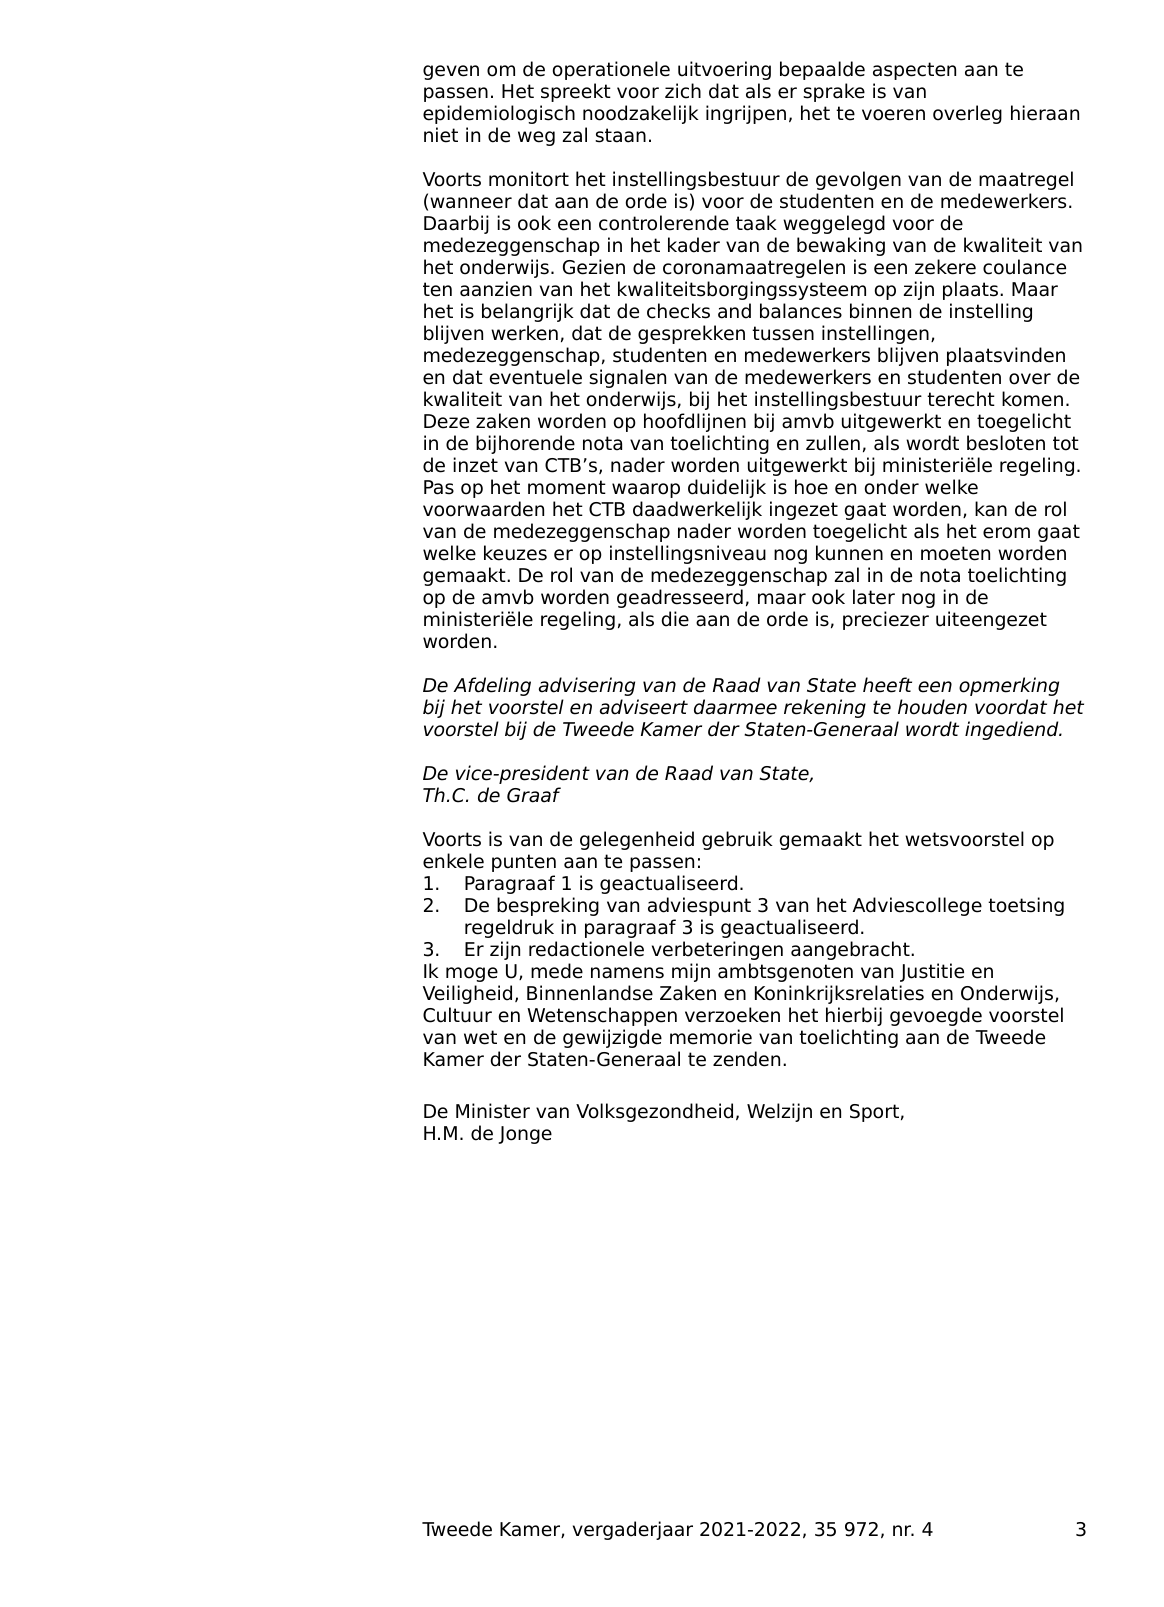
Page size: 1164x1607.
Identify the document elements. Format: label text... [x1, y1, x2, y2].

text De Afdeling advisering van de Raad van State heeft een opmerking bij het voorstel en adviseert daarmee rekening te houden voordat het voorstel bij de Tweede Kamer der Staten-Generaal wordt ingediend. [422, 675, 1087, 741]
text Voorts monitort het instellingsbestuur de gevolgen van de maatregel (wanneer dat aan de orde is) voor de studenten en de medewerkers. Daarbij is ook een controlerende taak weggelegd voor de medezeggenschap in het kader van de bewaking van de kwaliteit van het onderwijs. Gezien de coronamaatregelen is een zekere coulance ten aanzien van het kwaliteitsborgingssysteem op zijn plaats. Maar het is belangrijk dat de checks and balances binnen de instelling blijven werken, dat de gesprekken tussen instellingen, medezeggenschap, studenten en medewerkers blijven plaatsvinden en dat eventuele signalen van de medewerkers en studenten over de kwaliteit van het onderwijs, bij het instellingsbestuur terecht komen. [422, 169, 1087, 411]
text 2. De bespreking van adviespunt 3 van het Adviescollege toetsing regeldruk in paragraaf 3 is geactualiseerd. [422, 895, 1087, 939]
text 1. Paragraaf 1 is geactualiseerd. [422, 873, 1087, 895]
text Deze zaken worden op hoofdlijnen bij amvb uitgewerkt en toegelicht in de bijhorende nota van toelichting en zullen, als wordt besloten tot de inzet van CTB’s, nader worden uitgewerkt bij ministeriële regeling. Pas op het moment waarop duidelijk is hoe en onder welke voorwaarden het CTB daadwerkelijk ingezet gaat worden, kan de rol van de medezeggenschap nader worden toegelicht als het erom gaat welke keuzes er op instellingsniveau nog kunnen en moeten worden gemaakt. De rol van de medezeggenschap zal in de nota toelichting op de amvb worden geadresseerd, maar ook later nog in de ministeriële regeling, als die aan de orde is, preciezer uiteengezet worden. [422, 411, 1087, 653]
text De Minister van Volksgezondheid, Welzijn en Sport, H.M. de Jonge [422, 1101, 1087, 1145]
text Ik moge U, mede namens mijn ambtsgenoten van Justitie en Veiligheid, Binnenlandse Zaken en Koninkrijksrelaties en Onderwijs, Cultuur en Wetenschappen verzoeken het hierbij gevoegde voorstel van wet en de gewijzigde memorie van toelichting aan de Tweede Kamer der Staten-Generaal te zenden. [422, 961, 1087, 1071]
text Th.C. de Graaf [422, 785, 1087, 807]
text 3. Er zijn redactionele verbeteringen aangebracht. [422, 939, 1087, 961]
text geven om de operationele uitvoering bepaalde aspecten aan te passen. Het spreekt voor zich dat als er sprake is van epidemiologisch noodzakelijk ingrijpen, het te voeren overleg hieraan niet in de weg zal staan. [422, 59, 1087, 147]
text Voorts is van de gelegenheid gebruik gemaakt het wetsvoorstel op enkele punten aan te passen: [422, 829, 1087, 873]
text De vice-president van de Raad van State, [422, 763, 1087, 785]
